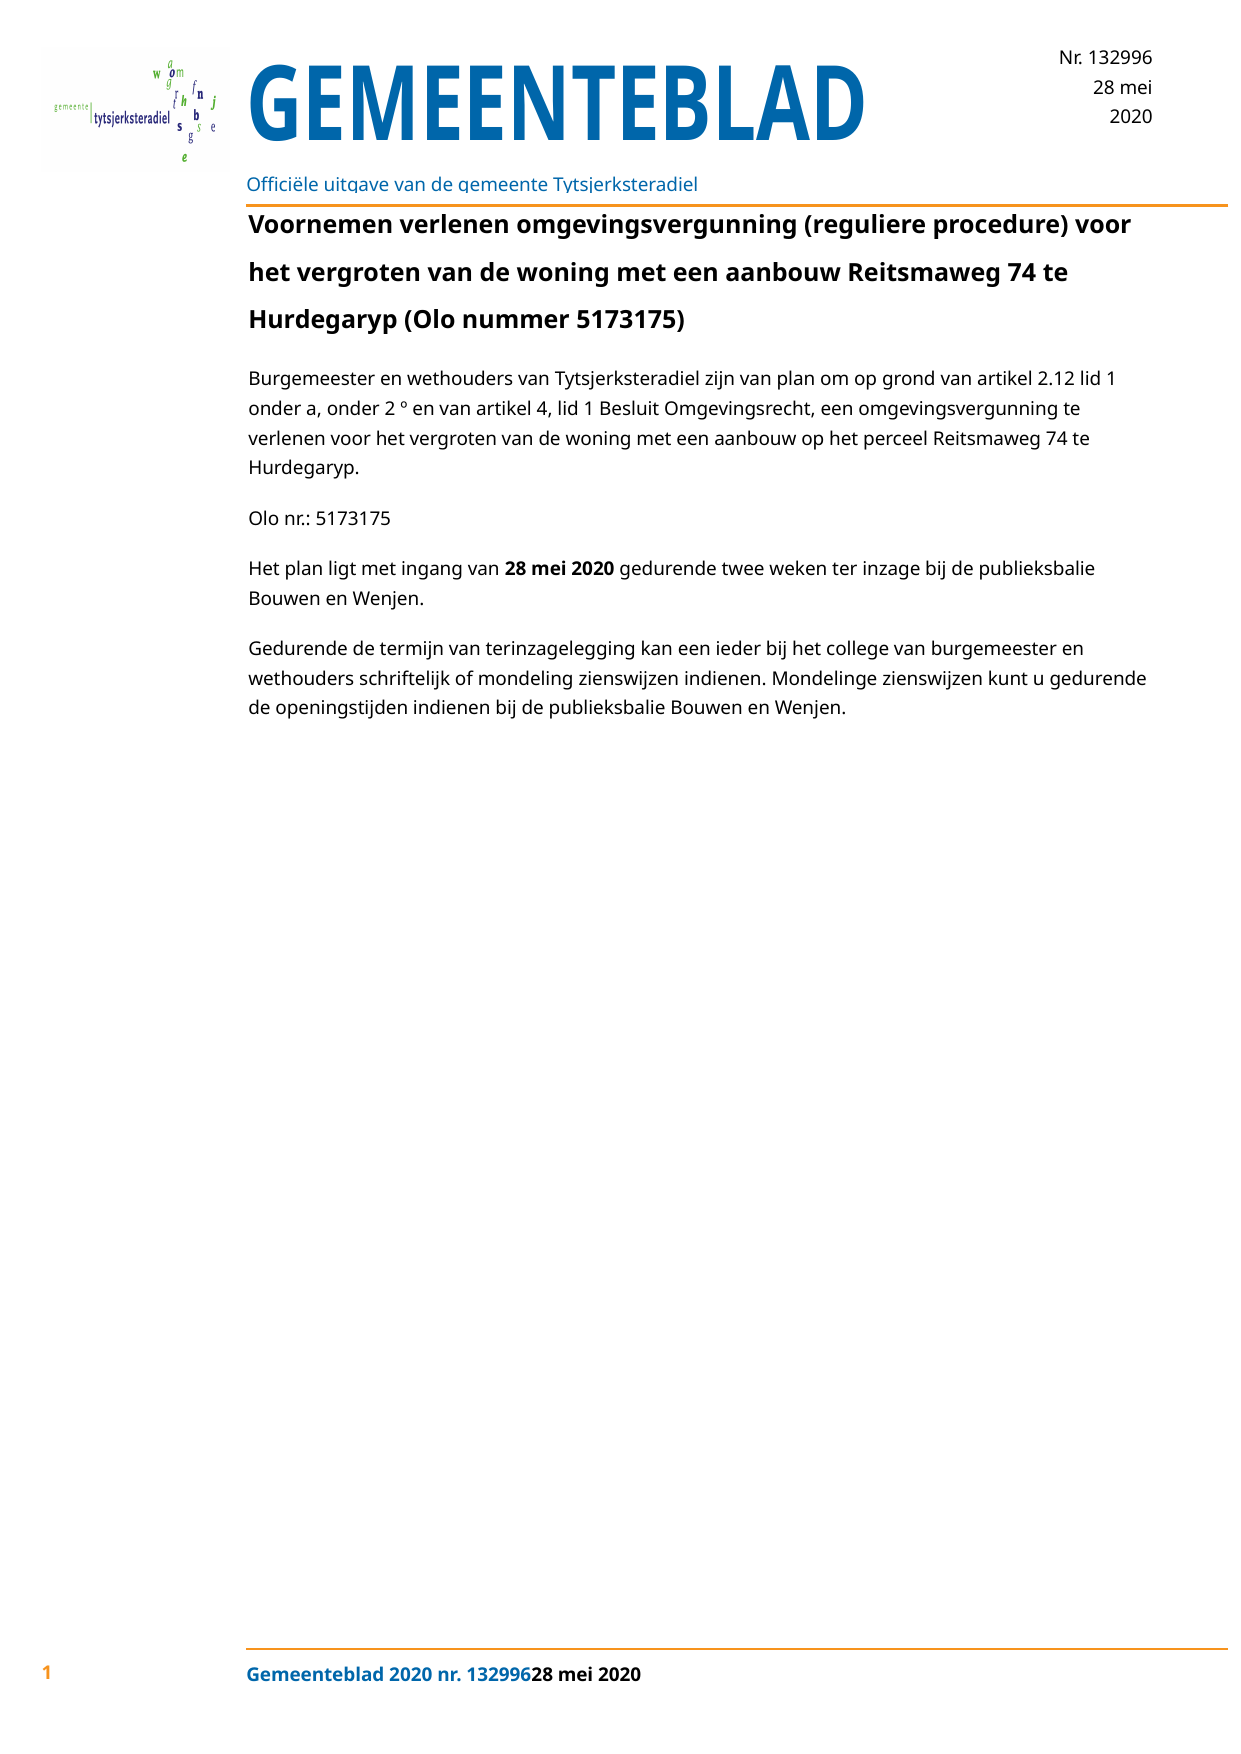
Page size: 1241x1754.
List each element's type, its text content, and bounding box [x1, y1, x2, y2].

text Het plan ligt met ingang van 28 mei 2020 gedurende twee weken ter inzage bij de publieksbalie Bouwen en Wenjen. [248, 555, 1152, 610]
text Burgemeester en wethouders van Tytsjerksteradiel zijn van plan om op grond van artikel 2.12 lid 1 onder a, onder 2 º en van artikel 4, lid 1 Besluit Omgevingsrecht, een omgevingsvergunning te verlenen voor het vergroten van de woning met een aanbouw op het perceel Reitsmaweg 74 te Hurdegaryp. [248, 366, 1152, 480]
text Voornemen verlenen omgevingsvergunning (reguliere procedure) voor het vergroten van de woning met een aanbouw Reitsmaweg 74 te Hurdegaryp (Olo nummer 5173175) [248, 207, 1152, 336]
text Gedurende de termijn van terinzagelegging kan een ieder bij het college van burgemeester en wethouders schriftelijk of mondeling zienswijzen indienen. Mondelinge zienswijzen kunt u gedurende de openingstijden indienen bij de publieksbalie Bouwen en Wenjen. [248, 635, 1152, 720]
picture [41, 47, 231, 172]
text Olo nr.: 5173175 [248, 505, 1152, 530]
